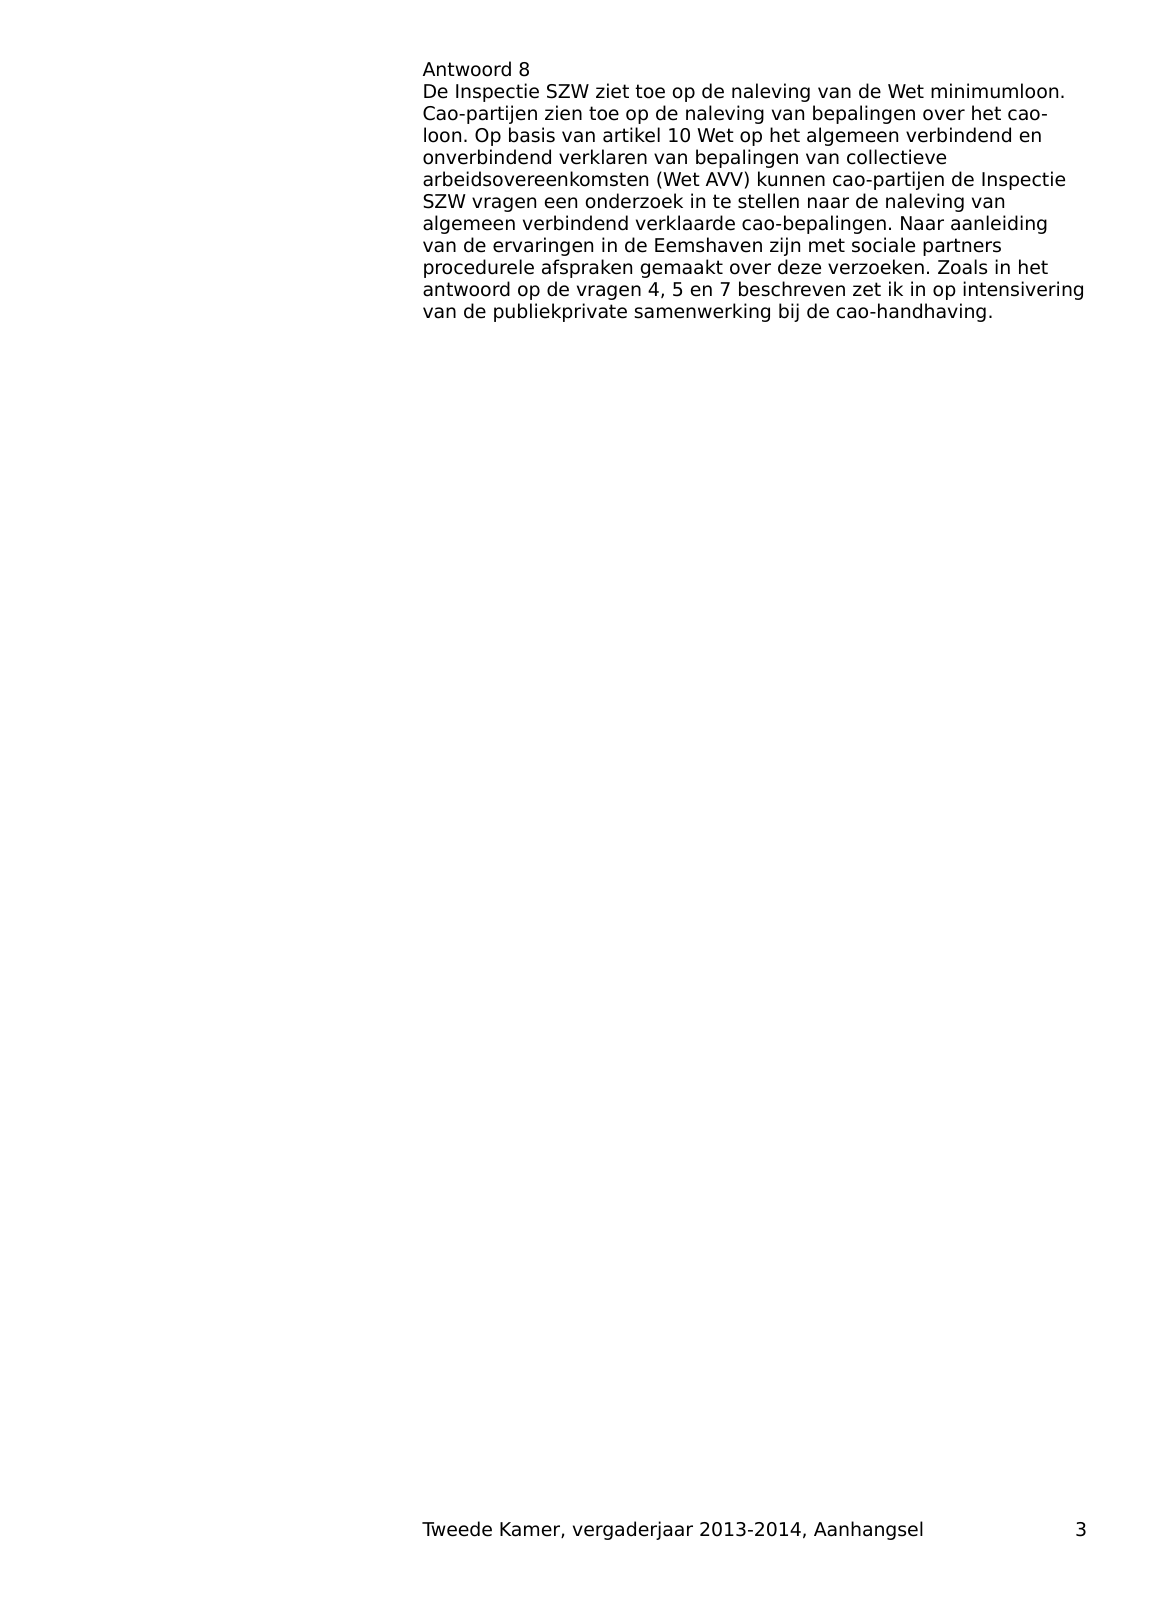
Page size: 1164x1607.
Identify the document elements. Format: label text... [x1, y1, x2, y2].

text De Inspectie SZW ziet toe op de naleving van de Wet minimumloon. Cao-partijen zien toe op de naleving van bepalingen over het cao-loon. Op basis van artikel 10 Wet op het algemeen verbindend en onverbindend verklaren van bepalingen van collectieve arbeidsovereenkomsten (Wet AVV) kunnen cao-partijen de Inspectie SZW vragen een onderzoek in te stellen naar de naleving van algemeen verbindend verklaarde cao-bepalingen. Naar aanleiding van de ervaringen in de Eemshaven zijn met sociale partners procedurele afspraken gemaakt over deze verzoeken. Zoals in het antwoord op de vragen 4, 5 en 7 beschreven zet ik in op intensivering van de publiekprivate samenwerking bij de cao-handhaving. [422, 81, 1087, 323]
text Antwoord 8 [422, 59, 1087, 81]
